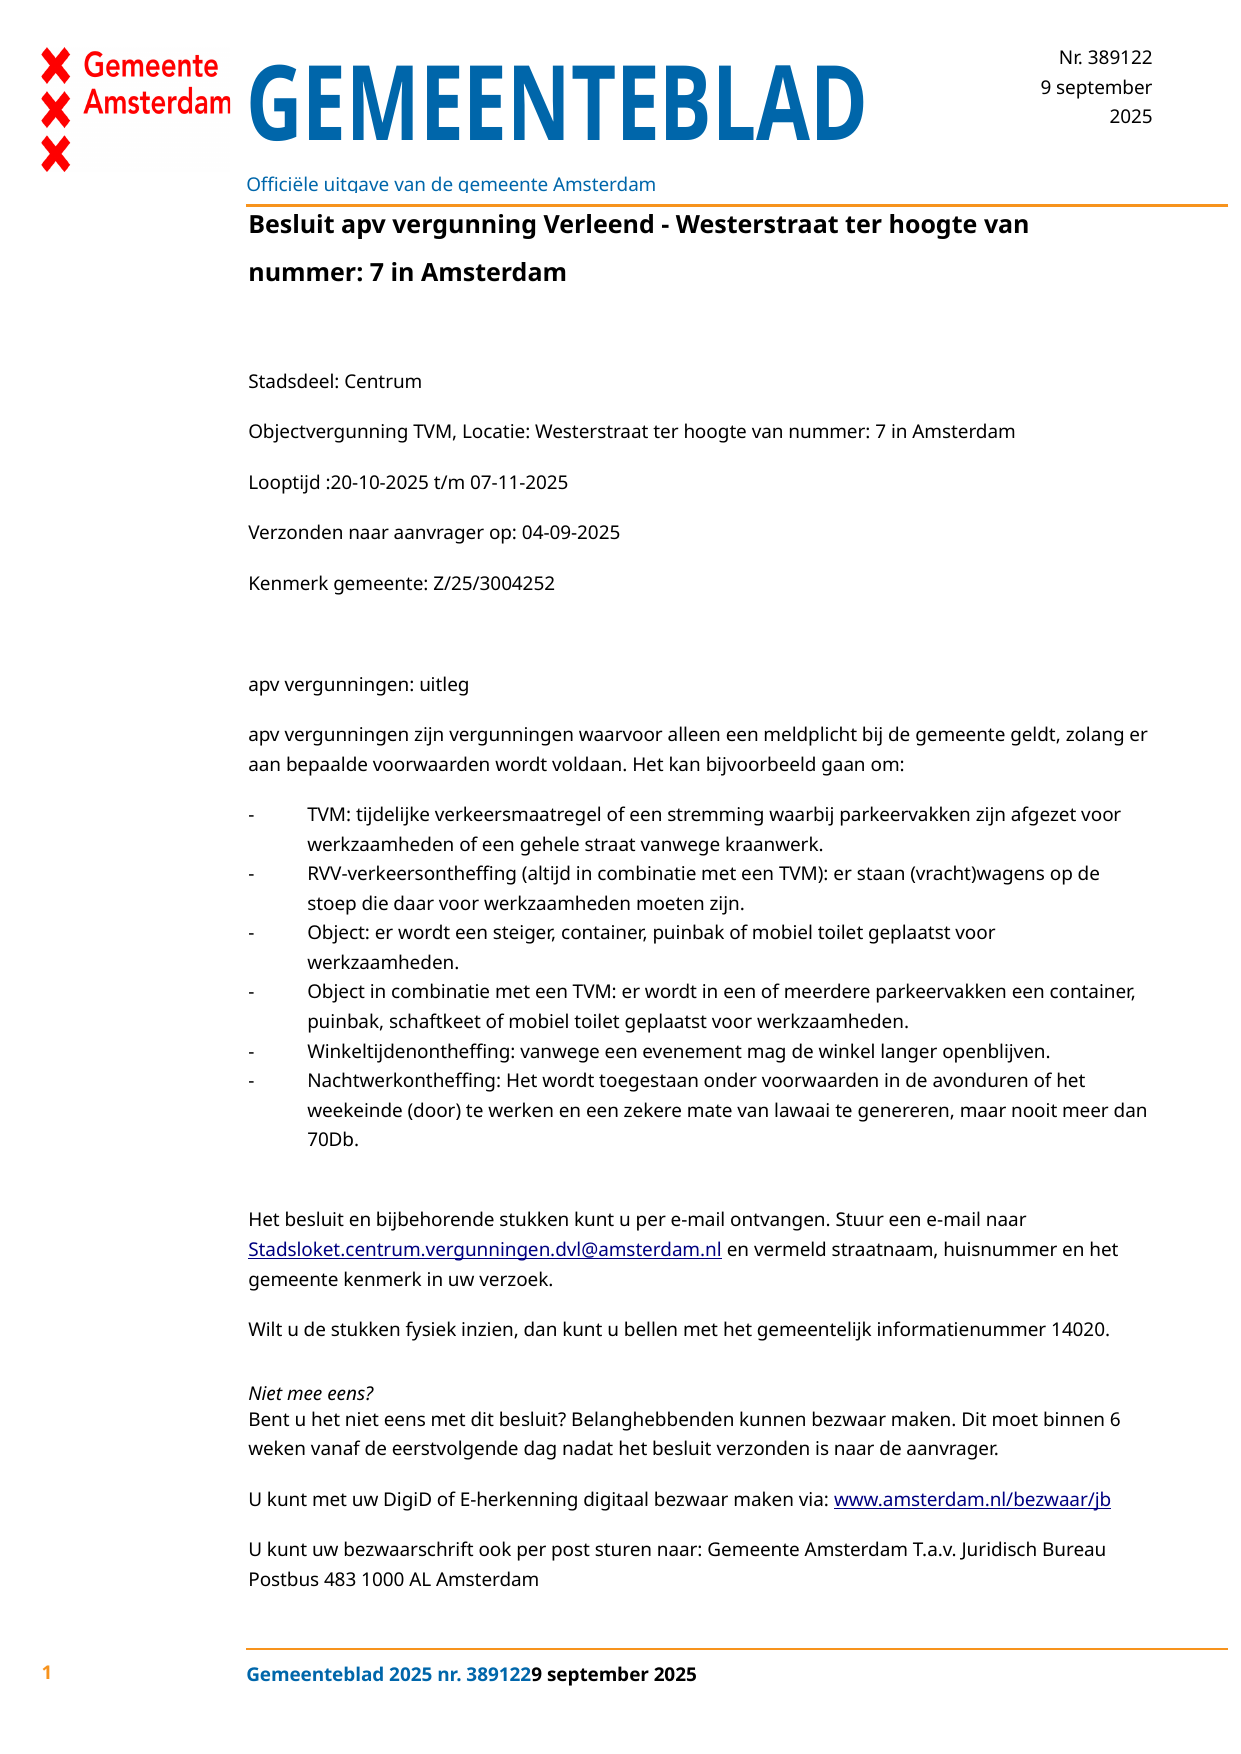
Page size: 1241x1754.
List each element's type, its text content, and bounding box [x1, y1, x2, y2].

list Object in combinatie met een TVM: er wordt in een of meerdere parkeervakken een container, puinbak, schaftkeet of mobiel toilet geplaatst voor werkzaamheden. [248, 979, 1152, 1034]
text apv vergunningen zijn vergunningen waarvoor alleen een meldplicht bij de gemeente geldt, zolang er aan bepaalde voorwaarden wordt voldaan. Het kan bijvoorbeeld gaan om: [248, 721, 1152, 777]
text Looptijd :20-10-2025 t/m 07-11-2025 [248, 469, 1152, 495]
list Nachtwerkontheffing: Het wordt toegestaan onder voorwaarden in de avonduren of het weekeinde (door) te werken en een zekere mate van lawaai te genereren, maar nooit meer dan 70Db. [248, 1067, 1152, 1152]
text Besluit apv vergunning Verleend - Westerstraat ter hoogte van nummer: 7 in Amsterdam [248, 207, 1152, 288]
list Winkeltijdenontheffing: vanwege een evenement mag de winkel langer openblijven. [248, 1038, 1152, 1064]
text Objectvergunning TVM, Locatie: Westerstraat ter hoogte van nummer: 7 in Amsterdam [248, 419, 1152, 444]
list Object: er wordt een steiger, container, puinbak of mobiel toilet geplaatst voor werkzaamheden. [248, 919, 1152, 975]
text Het besluit en bijbehorende stukken kunt u per e-mail ontvangen. Stuur een e-mail naar Stadsloket.centrum.vergunningen.dvl@amsterdam.nl en vermeld straatnaam, huisnummer en het gemeente kenmerk in uw verzoek. [248, 1207, 1152, 1292]
text Bent u het niet eens met dit besluit? Belanghebbenden kunnen bezwaar maken. Dit moet binnen 6 weken vanaf de eerstvolgende dag nadat het besluit verzonden is naar de aanvrager. [248, 1406, 1152, 1461]
text Stadsdeel: Centrum [248, 368, 1152, 394]
text Kenmerk gemeente: Z/25/3004252 [248, 570, 1152, 596]
text Verzonden naar aanvrager op: 04-09-2025 [248, 519, 1152, 545]
text Wilt u de stukken fysiek inzien, dan kunt u bellen met het gemeentelijk informatienummer 14020. [248, 1316, 1152, 1342]
picture [41, 47, 231, 172]
list TVM: tijdelijke verkeersmaatregel of een stremming waarbij parkeervakken zijn afgezet voor werkzaamheden of een gehele straat vanwege kraanwerk. [248, 801, 1152, 857]
text U kunt uw bezwaarschrift ook per post sturen naar: Gemeente Amsterdam T.a.v. Juridisch Bureau Postbus 483 1000 AL Amsterdam [248, 1536, 1152, 1592]
text Niet mee eens? [248, 1380, 1152, 1406]
text U kunt met uw DigiD of E-herkenning digitaal bezwaar maken via: www.amsterdam.nl/bezwaar/jb [248, 1486, 1152, 1512]
list RVV-verkeersontheffing (altijd in combinatie met een TVM): er staan (vracht)wagens op de stoep die daar voor werkzaamheden moeten zijn. [248, 860, 1152, 916]
text apv vergunningen: uitleg [248, 671, 1152, 697]
